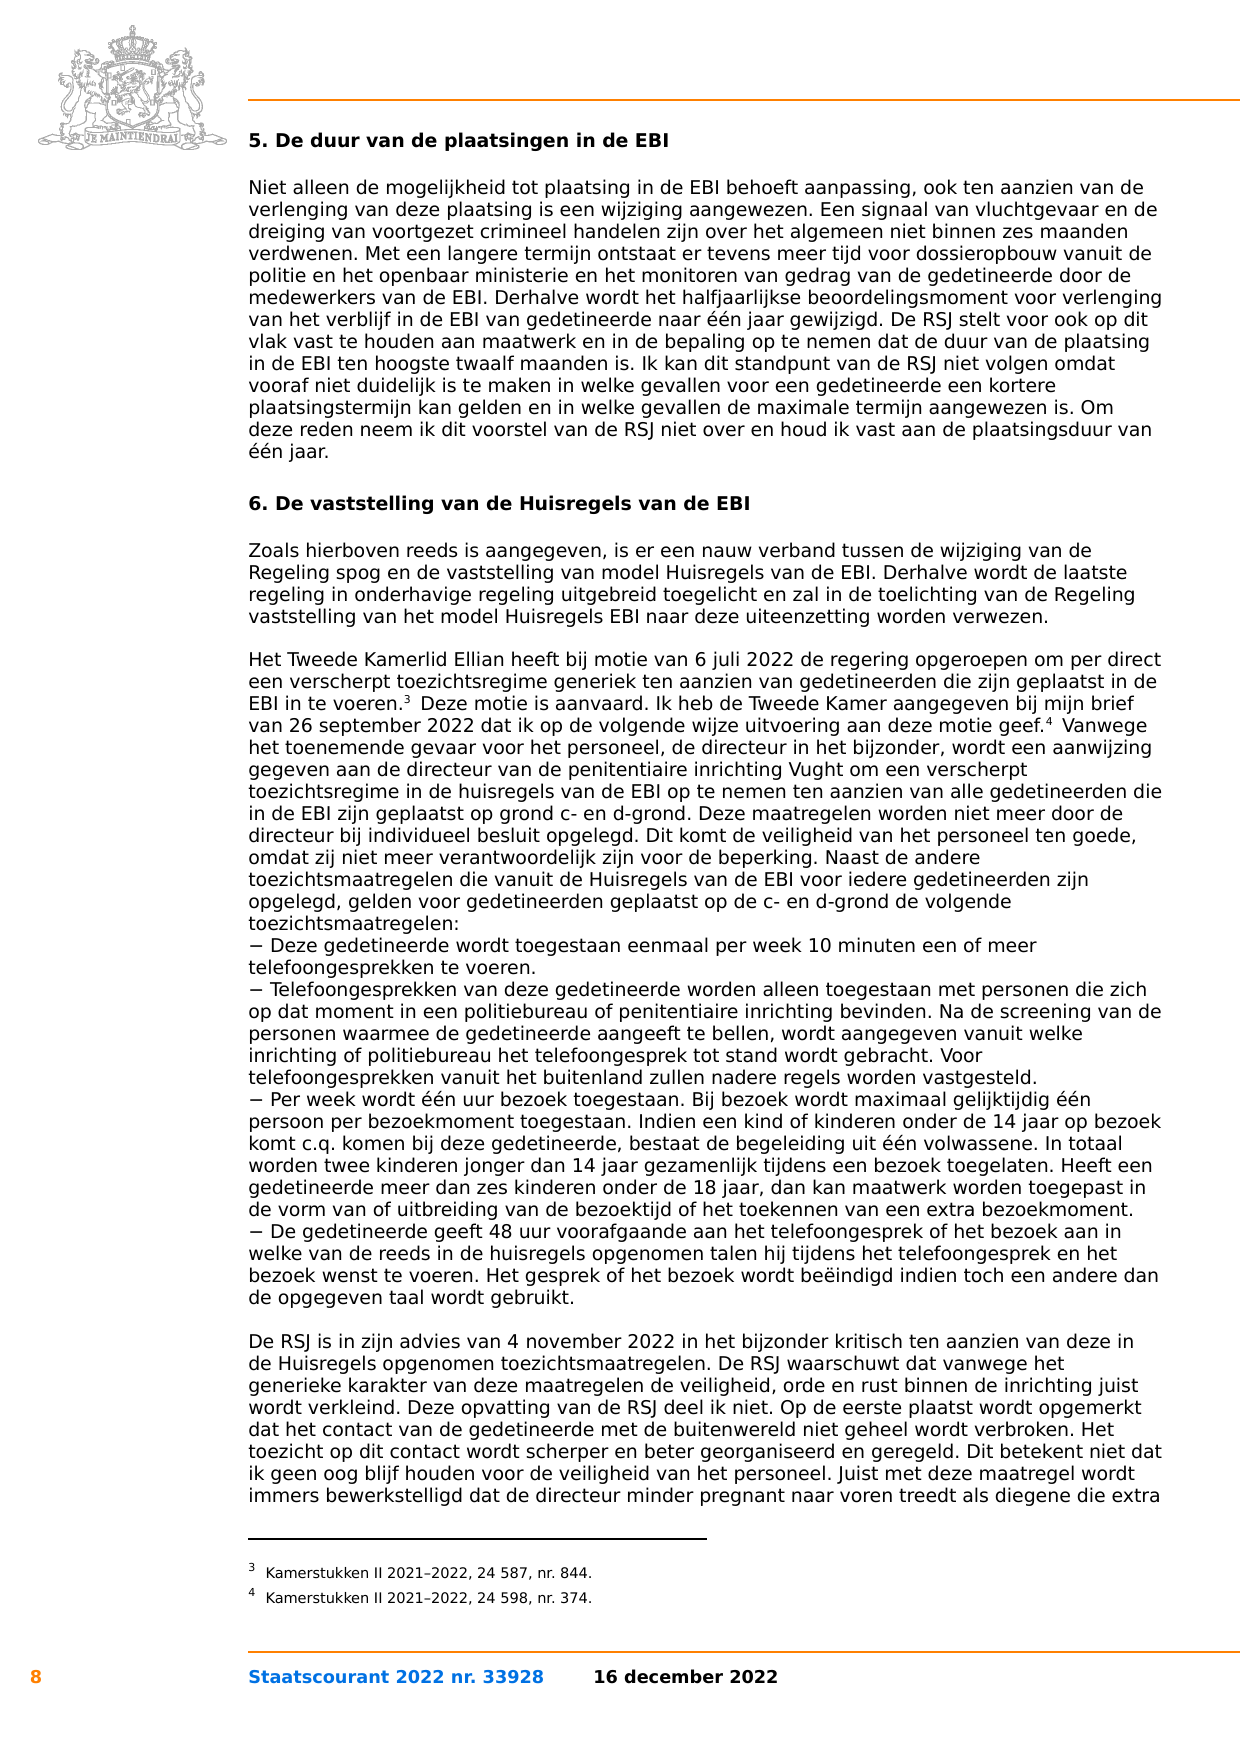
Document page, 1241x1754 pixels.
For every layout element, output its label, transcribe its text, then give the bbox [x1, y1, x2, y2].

text − De gedetineerde geeft 48 uur voorafgaande aan het telefoongesprek of het bezoek aan in welke van de reeds in de huisregels opgenomen talen hij tijdens het telefoongesprek en het bezoek wenst te voeren. Het gesprek of het bezoek wordt beëindigd indien toch een andere dan de opgegeven taal wordt gebruikt. [248, 1221, 1163, 1309]
text Zoals hierboven reeds is aangegeven, is er een nauw verband tussen de wijziging van de Regeling spog en de vaststelling van model Huisregels van de EBI. Derhalve wordt de laatste regeling in onderhavige regeling uitgebreid toegelicht en zal in de toelichting van de Regeling vaststelling van het model Huisregels EBI naar deze uiteenzetting worden verwezen. [248, 539, 1163, 627]
text − Deze gedetineerde wordt toegestaan eenmaal per week 10 minuten een of meer telefoongesprekken te voeren. [248, 935, 1163, 979]
text Niet alleen de mogelijkheid tot plaatsing in de EBI behoeft aanpassing, ook ten aanzien van de verlenging van deze plaatsing is een wijziging aangewezen. Een signaal van vluchtgevaar en de dreiging van voortgezet crimineel handelen zijn over het algemeen niet binnen zes maanden verdwenen. Met een langere termijn ontstaat er tevens meer tijd voor dossieropbouw vanuit de politie en het openbaar ministerie en het monitoren van gedrag van de gedetineerde door de medewerkers van de EBI. Derhalve wordt het halfjaarlijkse beoordelingsmoment voor verlenging van het verblijf in de EBI van gedetineerde naar één jaar gewijzigd. De RSJ stelt voor ook op dit vlak vast te houden aan maatwerk en in de bepaling op te nemen dat de duur van de plaatsing in de EBI ten hoogste twaalf maanden is. Ik kan dit standpunt van de RSJ niet volgen omdat vooraf niet duidelijk is te maken in welke gevallen voor een gedetineerde een kortere plaatsingstermijn kan gelden en in welke gevallen de maximale termijn aangewezen is. Om deze reden neem ik dit voorstel van de RSJ niet over en houd ik vast aan de plaatsingsduur van één jaar. [248, 177, 1163, 463]
text Het Tweede Kamerlid Ellian heeft bij motie van 6 juli 2022 de regering opgeroepen om per direct een verscherpt toezichtsregime generiek ten aanzien van gedetineerden die zijn geplaatst in de EBI in te voeren. Deze motie is aanvaard. Ik heb de Tweede Kamer aangegeven bij mijn brief van 26 september 2022 dat ik op de volgende wijze uitvoering aan deze motie geef. Vanwege het toenemende gevaar voor het personeel, de directeur in het bijzonder, wordt een aanwijzing gegeven aan de directeur van de penitentiaire inrichting Vught om een verscherpt toezichtsregime in de huisregels van de EBI op te nemen ten aanzien van alle gedetineerden die in de EBI zijn geplaatst op grond c- en d-grond. Deze maatregelen worden niet meer door de directeur bij individueel besluit opgelegd. Dit komt de veiligheid van het personeel ten goede, omdat zij niet meer verantwoordelijk zijn voor de beperking. Naast de andere toezichtsmaatregelen die vanuit de Huisregels van de EBI voor iedere gedetineerden zijn opgelegd, gelden voor gedetineerden geplaatst op de c- en d-grond de volgende toezichtsmaatregelen: [248, 649, 1163, 935]
picture [38, 25, 227, 150]
text − Per week wordt één uur bezoek toegestaan. Bij bezoek wordt maximaal gelijktijdig één persoon per bezoekmoment toegestaan. Indien een kind of kinderen onder de 14 jaar op bezoek komt c.q. komen bij deze gedetineerde, bestaat de begeleiding uit één volwassene. In totaal worden twee kinderen jonger dan 14 jaar gezamenlijk tijdens een bezoek toegelaten. Heeft een gedetineerde meer dan zes kinderen onder de 18 jaar, dan kan maatwerk worden toegepast in de vorm van of uitbreiding van de bezoektijd of het toekennen van een extra bezoekmoment. [248, 1089, 1163, 1221]
text − Telefoongesprekken van deze gedetineerde worden alleen toegestaan met personen die zich op dat moment in een politiebureau of penitentiaire inrichting bevinden. Na de screening van de personen waarmee de gedetineerde aangeeft te bellen, wordt aangegeven vanuit welke inrichting of politiebureau het telefoongesprek tot stand wordt gebracht. Voor telefoongesprekken vanuit het buitenland zullen nadere regels worden vastgesteld. [248, 979, 1163, 1089]
text Kamerstukken II 2021–2022, 24 587, nr. 844. [248, 1561, 1163, 1583]
subtitle 5. De duur van de plaatsingen in de EBI [248, 130, 1163, 152]
subtitle 6. De vaststelling van de Huisregels van de EBI [248, 493, 1163, 514]
text De RSJ is in zijn advies van 4 november 2022 in het bijzonder kritisch ten aanzien van deze in de Huisregels opgenomen toezichtsmaatregelen. De RSJ waarschuwt dat vanwege het generieke karakter van deze maatregelen de veiligheid, orde en rust binnen de inrichting juist wordt verkleind. Deze opvatting van de RSJ deel ik niet. Op de eerste plaatst wordt opgemerkt dat het contact van de gedetineerde met de buitenwereld niet geheel wordt verbroken. Het toezicht op dit contact wordt scherper en beter georganiseerd en geregeld. Dit betekent niet dat ik geen oog blijf houden voor de veiligheid van het personeel. Juist met deze maatregel wordt immers bewerkstelligd dat de directeur minder pregnant naar voren treedt als diegene die extra [248, 1331, 1163, 1506]
text Kamerstukken II 2021–2022, 24 598, nr. 374. [248, 1586, 1163, 1608]
